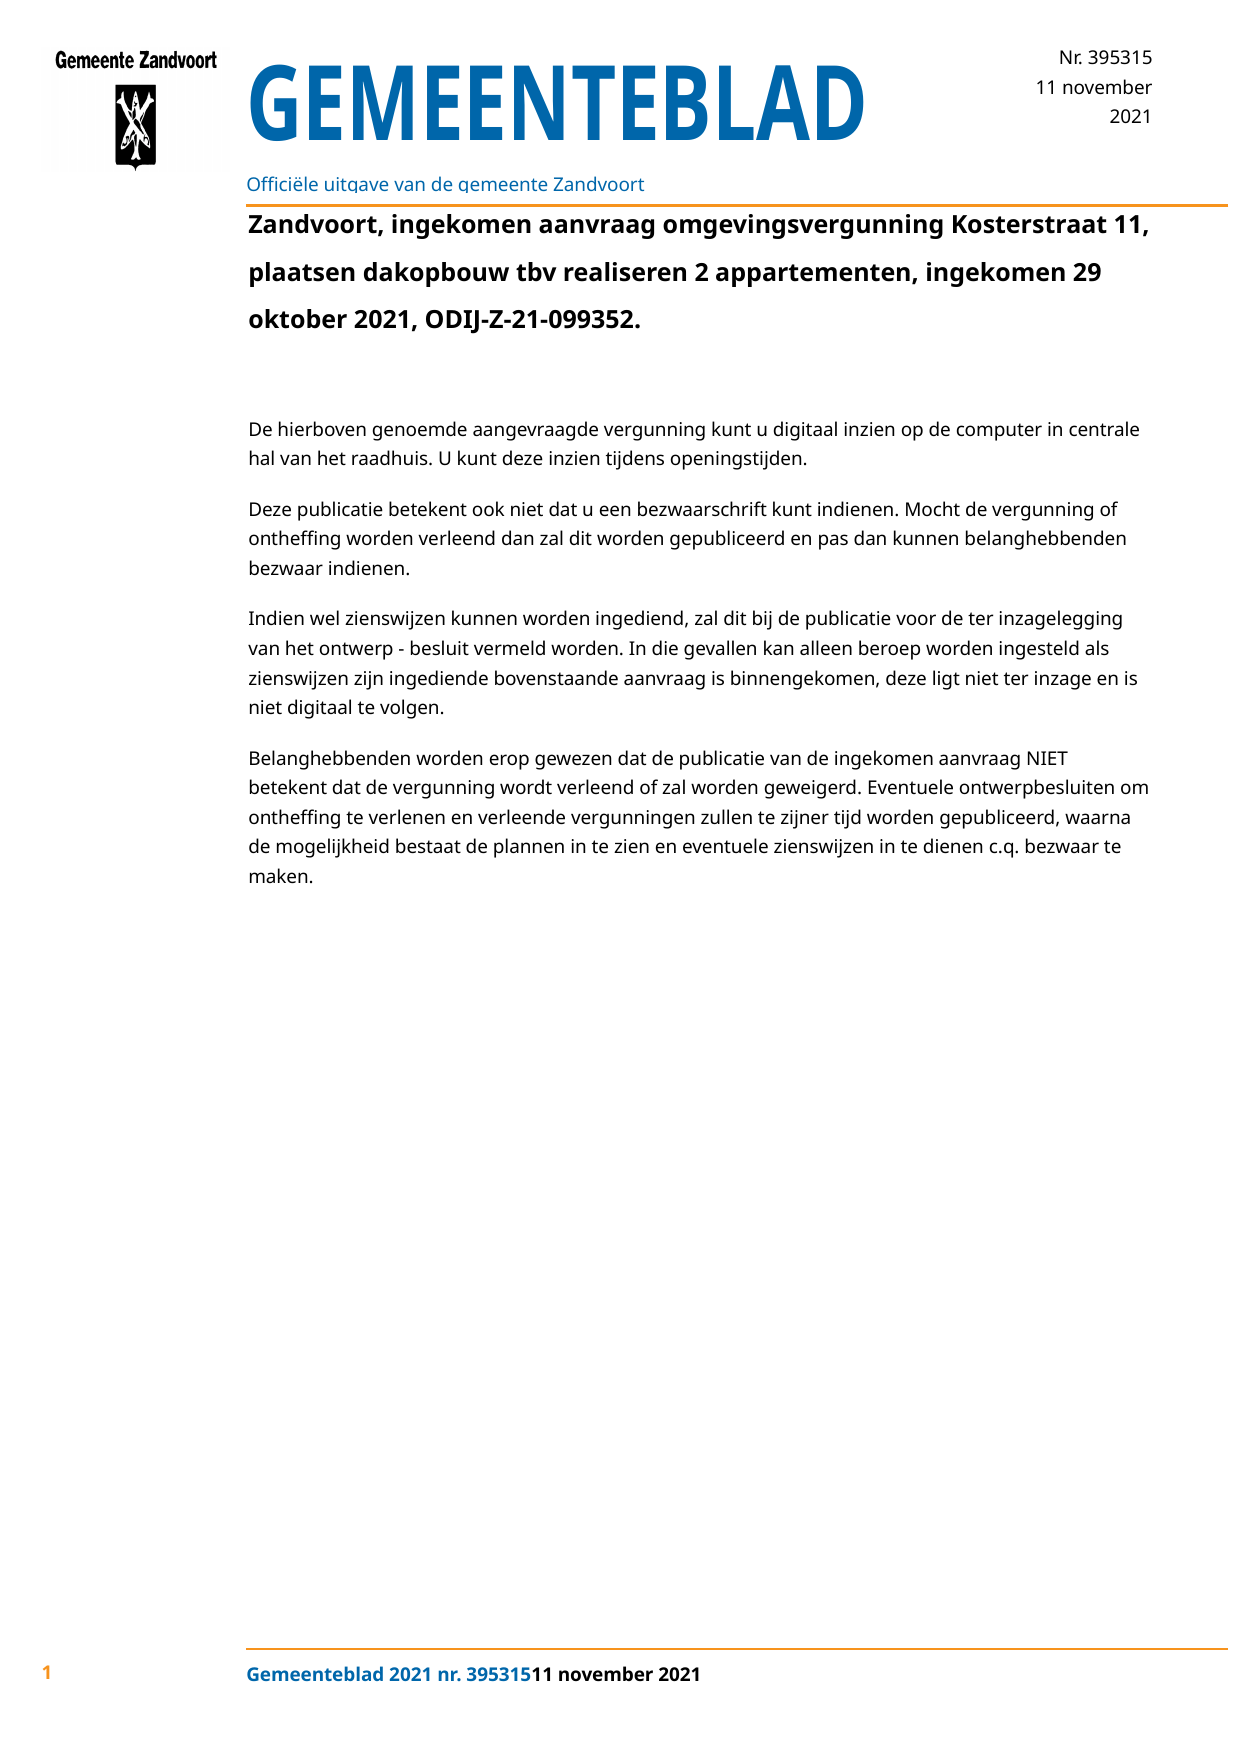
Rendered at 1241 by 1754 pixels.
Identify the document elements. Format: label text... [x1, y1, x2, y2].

text Belanghebbenden worden erop gewezen dat de publicatie van de ingekomen aanvraag NIET betekent dat de vergunning wordt verleend of zal worden geweigerd. Eventuele ontwerpbesluiten om ontheffing te verlenen en verleende vergunningen zullen te zijner tijd worden gepubliceerd, waarna de mogelijkheid bestaat de plannen in te zien en eventuele zienswijzen in te dienen c.q. bezwaar te maken. [248, 745, 1152, 889]
text De hierboven genoemde aangevraagde vergunning kunt u digitaal inzien op de computer in centrale hal van het raadhuis. U kunt deze inzien tijdens openingstijden. [248, 416, 1152, 471]
text Deze publicatie betekent ook niet dat u een bezwaarschrift kunt indienen. Mocht de vergunning of ontheffing worden verleend dan zal dit worden gepubliceerd en pas dan kunnen belanghebbenden bezwaar indienen. [248, 496, 1152, 581]
text Indien wel zienswijzen kunnen worden ingediend, zal dit bij de publicatie voor de ter inzagelegging van het ontwerp - besluit vermeld worden. In die gevallen kan alleen beroep worden ingesteld als zienswijzen zijn ingediende bovenstaande aanvraag is binnengekomen, deze ligt niet ter inzage en is niet digitaal te volgen. [248, 606, 1152, 720]
text Zandvoort, ingekomen aanvraag omgevingsvergunning Kosterstraat 11, plaatsen dakopbouw tbv realiseren 2 appartementen, ingekomen 29 oktober 2021, ODIJ-Z-21-099352. [248, 207, 1152, 336]
picture [41, 47, 231, 172]
